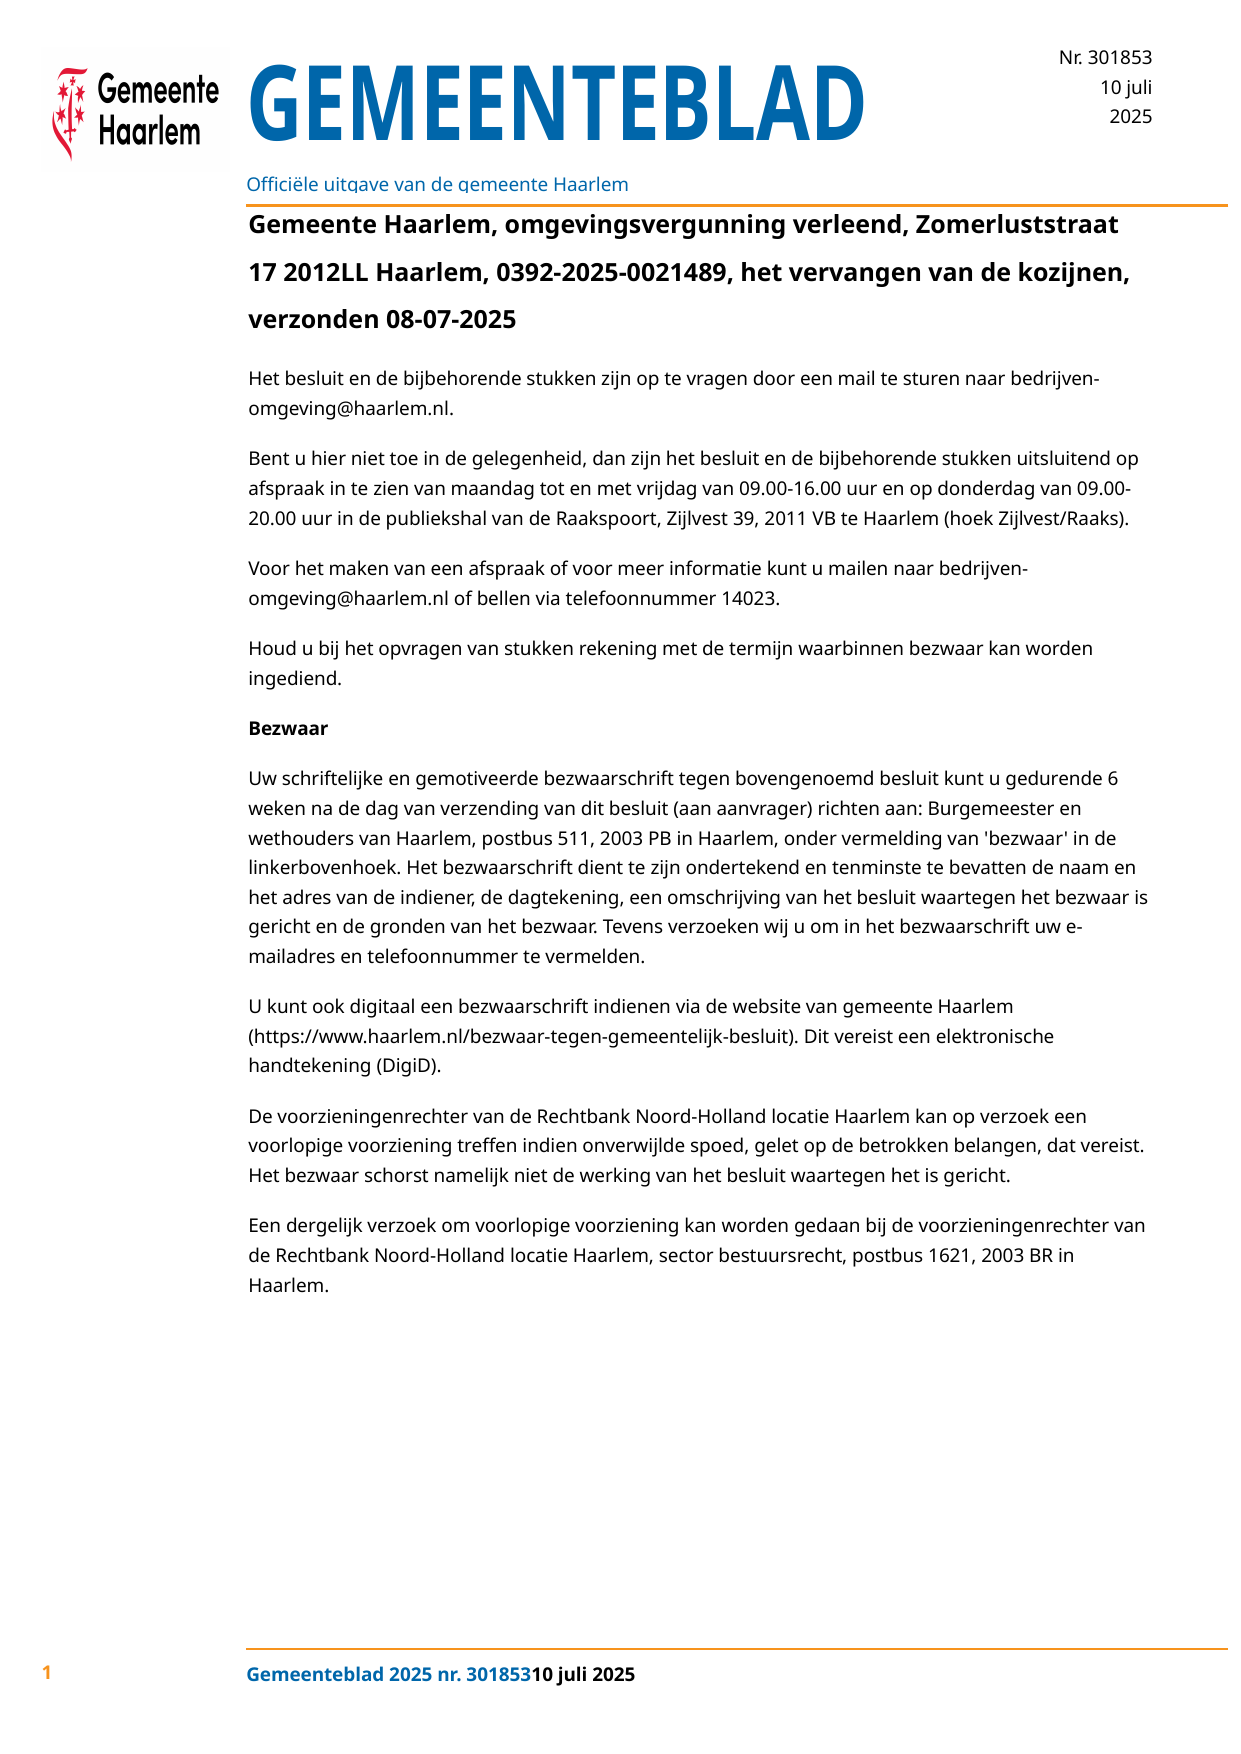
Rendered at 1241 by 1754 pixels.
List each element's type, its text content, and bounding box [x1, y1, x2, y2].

picture [41, 47, 231, 172]
text Uw schriftelijke en gemotiveerde bezwaarschrift tegen bovengenoemd besluit kunt u gedurende 6 weken na de dag van verzending van dit besluit (aan aanvrager) richten aan: Burgemeester en wethouders van Haarlem, postbus 511, 2003 PB in Haarlem, onder vermelding van 'bezwaar' in de linkerbovenhoek. Het bezwaarschrift dient te zijn ondertekend en tenminste te bevatten de naam en het adres van de indiener, de dagtekening, een omschrijving van het besluit waartegen het bezwaar is gericht en de gronden van het bezwaar. Tevens verzoeken wij u om in het bezwaarschrift uw e-mailadres en telefoonnummer te vermelden. [248, 766, 1152, 969]
text Houd u bij het opvragen van stukken rekening met de termijn waarbinnen bezwaar kan worden ingediend. [248, 635, 1152, 690]
text Een dergelijk verzoek om voorlopige voorziening kan worden gedaan bij de voorzieningenrechter van de Rechtbank Noord-Holland locatie Haarlem, sector bestuursrecht, postbus 1621, 2003 BR in Haarlem. [248, 1213, 1152, 1297]
text Gemeente Haarlem, omgevingsvergunning verleend, Zomerluststraat 17 2012LL Haarlem, 0392-2025-0021489, het vervangen van de kozijnen, verzonden 08-07-2025 [248, 207, 1152, 336]
text U kunt ook digitaal een bezwaarschrift indienen via de website van gemeente Haarlem (https://www.haarlem.nl/bezwaar-tegen-gemeentelijk-besluit). Dit vereist een elektronische handtekening (DigiD). [248, 993, 1152, 1078]
text Het besluit en de bijbehorende stukken zijn op te vragen door een mail te sturen naar bedrijven-omgeving@haarlem.nl. [248, 366, 1152, 421]
text Voor het maken van een afspraak of voor meer informatie kunt u mailen naar bedrijven-omgeving@haarlem.nl of bellen via telefoonnummer 14023. [248, 555, 1152, 610]
text Bezwaar [248, 715, 1152, 741]
text Bent u hier niet toe in de gelegenheid, dan zijn het besluit en de bijbehorende stukken uitsluitend op afspraak in te zien van maandag tot en met vrijdag van 09.00-16.00 uur en op donderdag van 09.00-20.00 uur in de publiekshal van de Raakspoort, Zijlvest 39, 2011 VB te Haarlem (hoek Zijlvest/Raaks). [248, 446, 1152, 530]
text De voorzieningenrechter van de Rechtbank Noord-Holland locatie Haarlem kan op verzoek een voorlopige voorziening treffen indien onverwijlde spoed, gelet op de betrokken belangen, dat vereist. Het bezwaar schorst namelijk niet de werking van het besluit waartegen het is gericht. [248, 1103, 1152, 1188]
